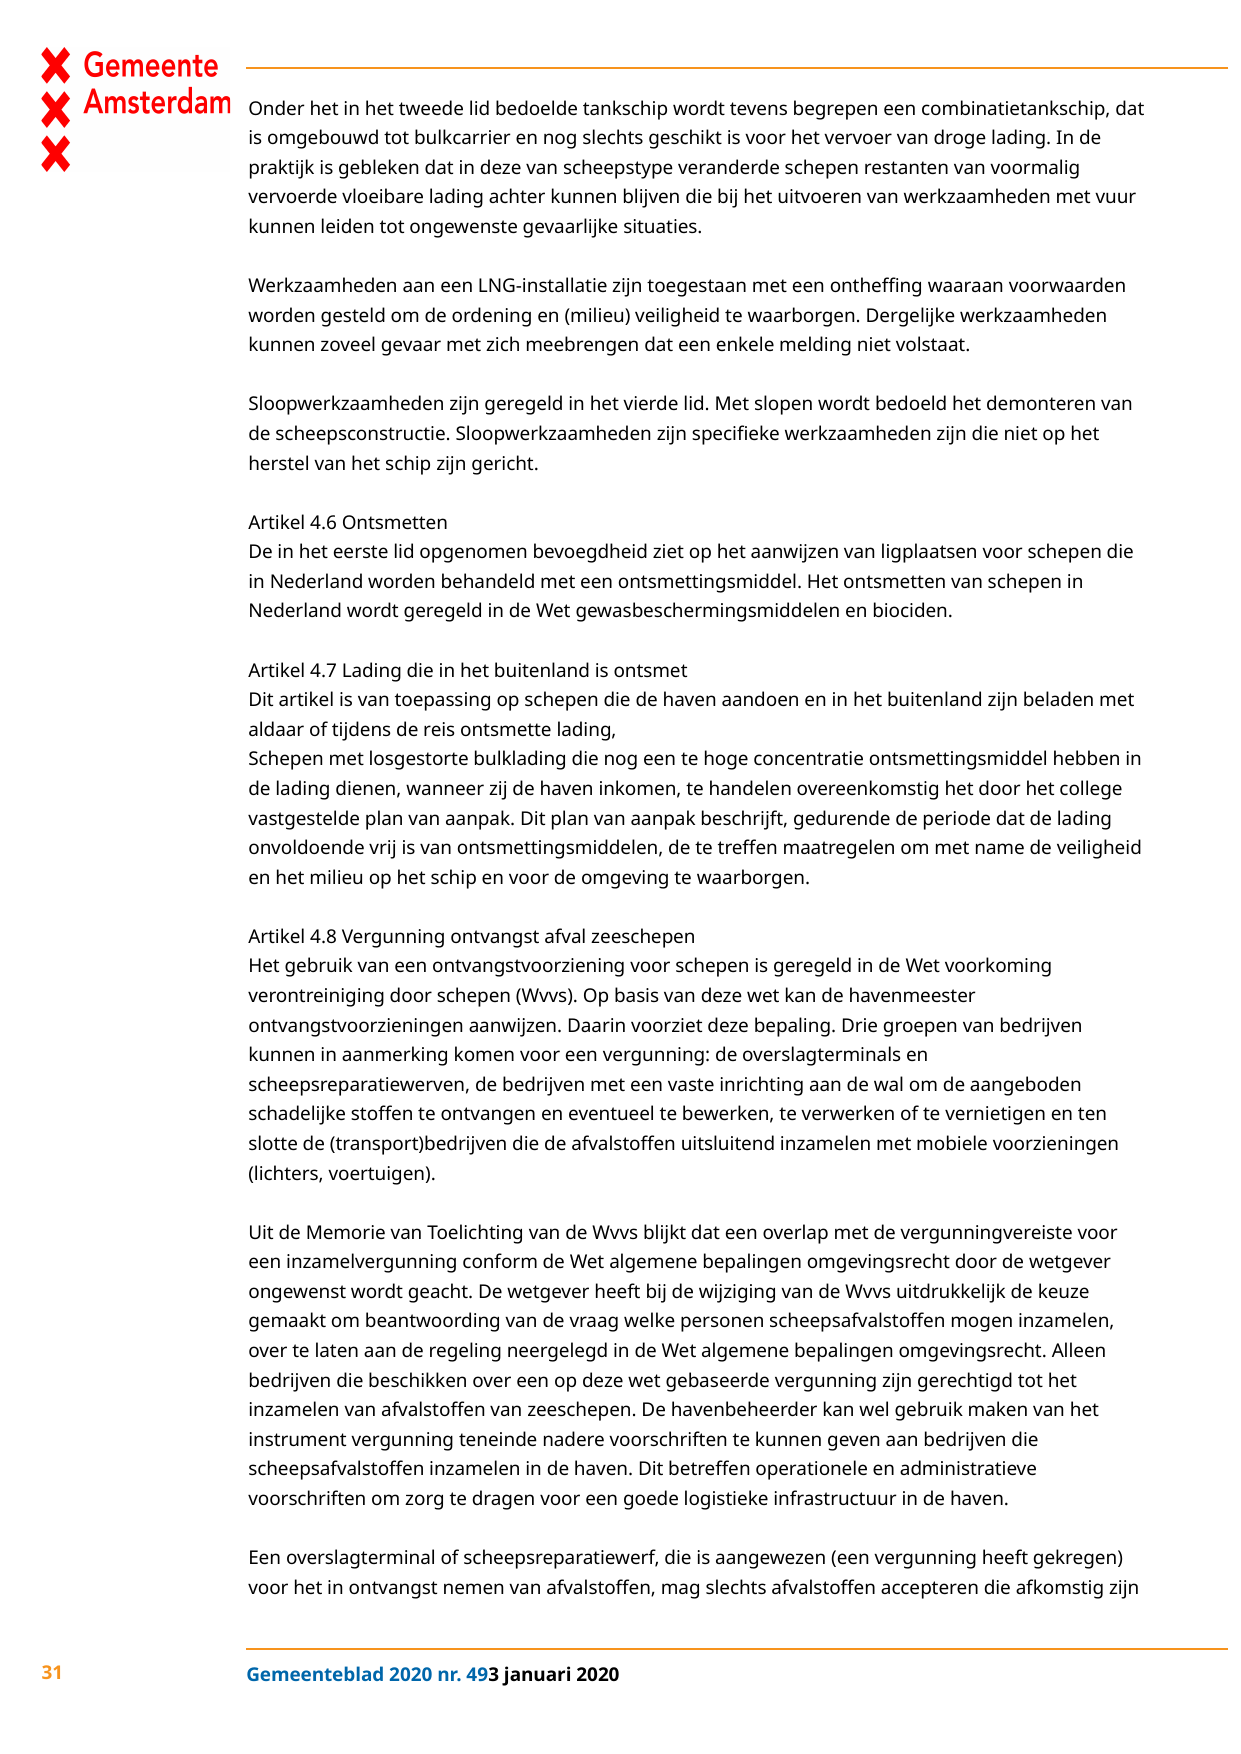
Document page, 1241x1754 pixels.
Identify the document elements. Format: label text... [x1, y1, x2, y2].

text Artikel 4.6 Ontsmetten [248, 509, 1152, 535]
text Werkzaamheden aan een LNG-installatie zijn toegestaan met een ontheffing waaraan voorwaarden worden gesteld om de ordening en (milieu) veiligheid te waarborgen. Dergelijke werkzaamheden kunnen zoveel gevaar met zich meebrengen dat een enkele melding niet volstaat. [248, 272, 1152, 357]
text Dit artikel is van toepassing op schepen die de haven aandoen en in het buitenland zijn beladen met aldaar of tijdens de reis ontsmette lading, [248, 686, 1152, 742]
text Artikel 4.7 Lading die in het buitenland is ontsmet [248, 657, 1152, 683]
text Het gebruik van een ontvangstvoorziening voor schepen is geregeld in de Wet voorkoming verontreiniging door schepen (Wvvs). Op basis van deze wet kan de havenmeester ontvangstvoorzieningen aanwijzen. Daarin voorziet deze bepaling. Drie groepen van bedrijven kunnen in aanmerking komen voor een vergunning: de overslagterminals en scheepsreparatiewerven, de bedrijven met een vaste inrichting aan de wal om de aangeboden schadelijke stoffen te ontvangen en eventueel te bewerken, te verwerken of te vernietigen en ten slotte de (transport)bedrijven die de afvalstoffen uitsluitend inzamelen met mobiele voorzieningen (lichters, voertuigen). [248, 953, 1152, 1186]
text Onder het in het tweede lid bedoelde tankschip wordt tevens begrepen een combinatietankschip, dat is omgebouwd tot bulkcarrier en nog slechts geschikt is voor het vervoer van droge lading. In de praktijk is gebleken dat in deze van scheepstype veranderde schepen restanten van voormalig vervoerde vloeibare lading achter kunnen blijven die bij het uitvoeren van werkzaamheden met vuur kunnen leiden tot ongewenste gevaarlijke situaties. [248, 95, 1152, 239]
picture [41, 47, 231, 172]
text De in het eerste lid opgenomen bevoegdheid ziet op het aanwijzen van ligplaatsen voor schepen die in Nederland worden behandeld met een ontsmettingsmiddel. Het ontsmetten van schepen in Nederland wordt geregeld in de Wet gewasbeschermingsmiddelen en biociden. [248, 538, 1152, 623]
text Een overslagterminal of scheepsreparatiewerf, die is aangewezen (een vergunning heeft gekregen) voor het in ontvangst nemen van afvalstoffen, mag slechts afvalstoffen accepteren die afkomstig zijn [248, 1544, 1152, 1600]
text Sloopwerkzaamheden zijn geregeld in het vierde lid. Met slopen wordt bedoeld het demonteren van de scheepsconstructie. Sloopwerkzaamheden zijn specifieke werkzaamheden zijn die niet op het herstel van het schip zijn gericht. [248, 391, 1152, 476]
text Uit de Memorie van Toelichting van de Wvvs blijkt dat een overlap met de vergunningvereiste voor een inzamelvergunning conform de Wet algemene bepalingen omgevingsrecht door de wetgever ongewenst wordt geacht. De wetgever heeft bij de wijziging van de Wvvs uitdrukkelijk de keuze gemaakt om beantwoording van de vraag welke personen scheepsafvalstoffen mogen inzamelen, over te laten aan de regeling neergelegd in de Wet algemene bepalingen omgevingsrecht. Alleen bedrijven die beschikken over een op deze wet gebaseerde vergunning zijn gerechtigd tot het inzamelen van afvalstoffen van zeeschepen. De havenbeheerder kan wel gebruik maken van het instrument vergunning teneinde nadere voorschriften te kunnen geven aan bedrijven die scheepsafvalstoffen inzamelen in de haven. Dit betreffen operationele en administratieve voorschriften om zorg te dragen voor een goede logistieke infrastructuur in de haven. [248, 1219, 1152, 1511]
text Schepen met losgestorte bulklading die nog een te hoge concentratie ontsmettingsmiddel hebben in de lading dienen, wanneer zij de haven inkomen, te handelen overeenkomstig het door het college vastgestelde plan van aanpak. Dit plan van aanpak beschrijft, gedurende de periode dat de lading onvoldoende vrij is van ontsmettingsmiddelen, de te treffen maatregelen om met name de veiligheid en het milieu op het schip en voor de omgeving te waarborgen. [248, 746, 1152, 890]
text Artikel 4.8 Vergunning ontvangst afval zeeschepen [248, 923, 1152, 949]
